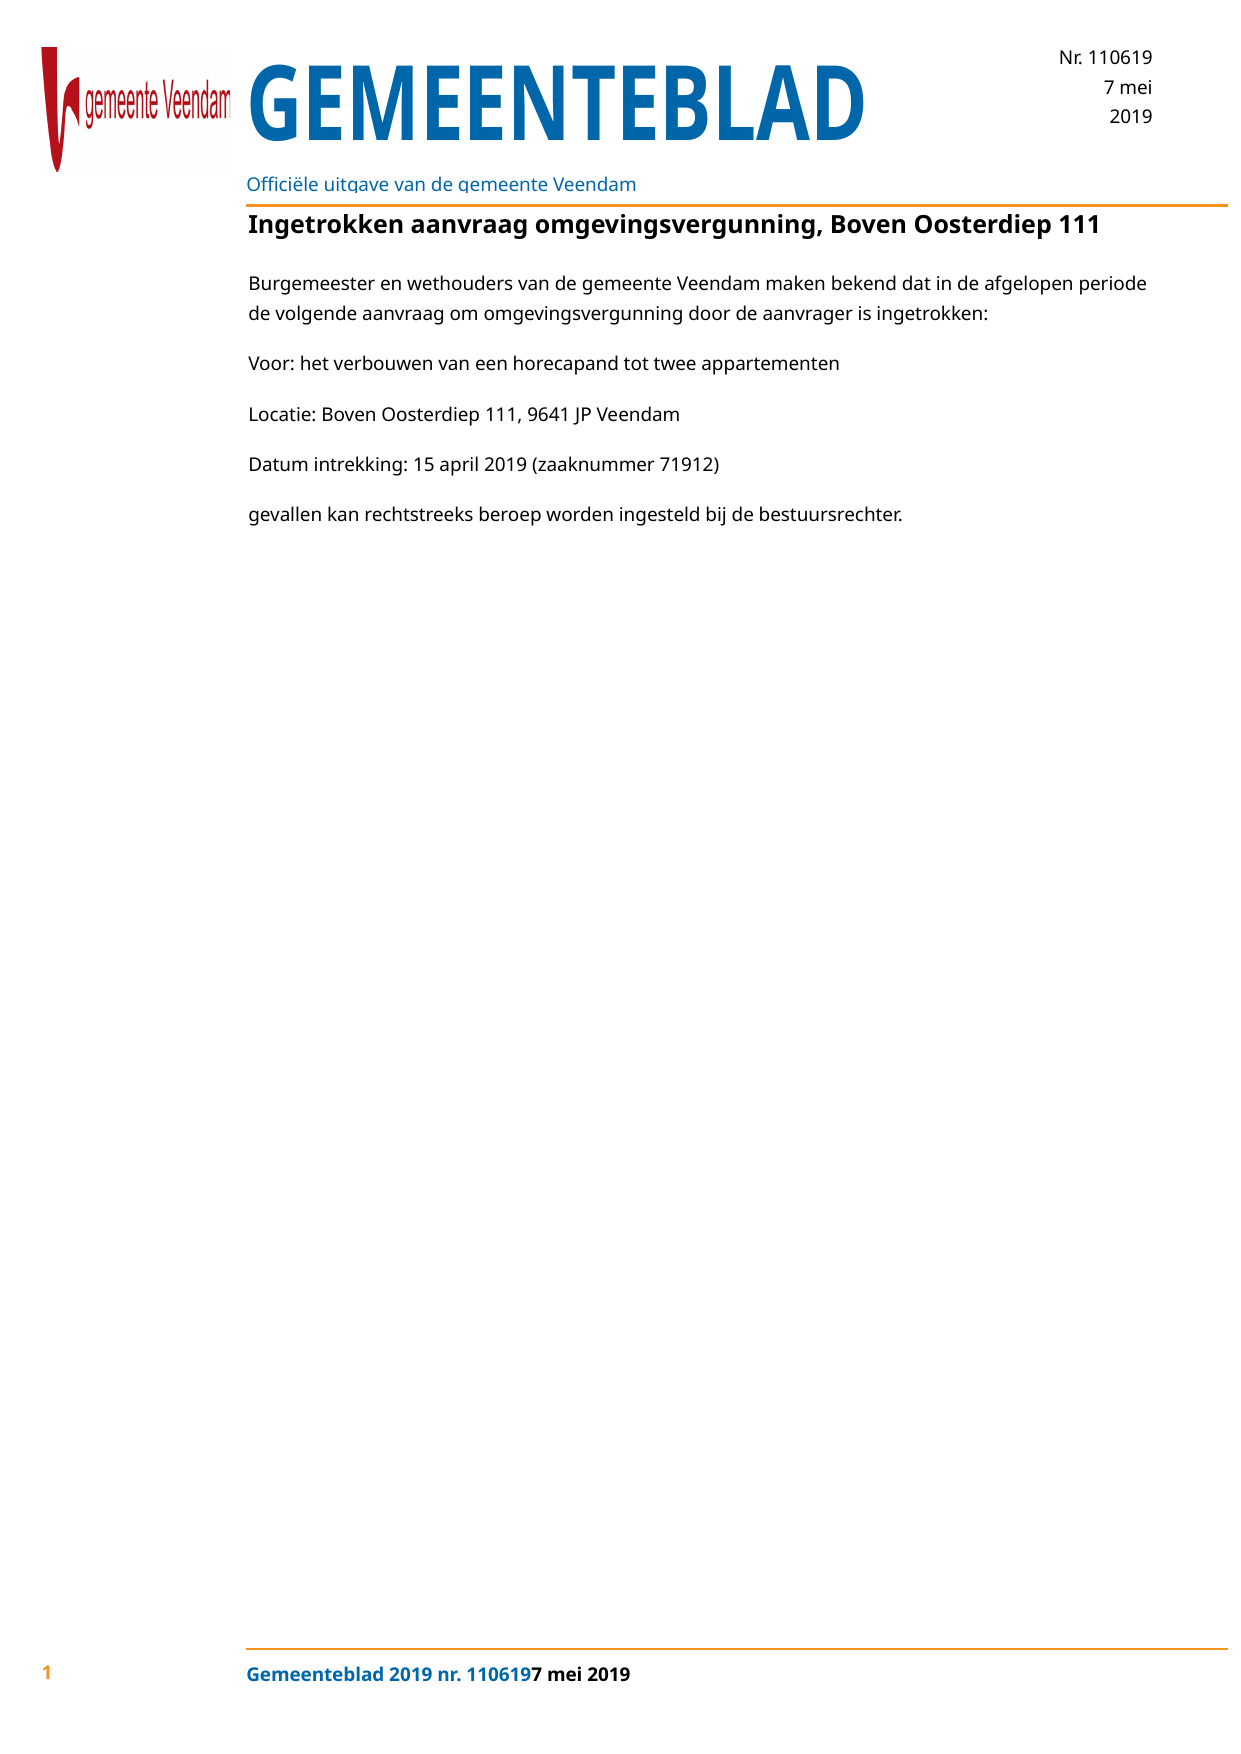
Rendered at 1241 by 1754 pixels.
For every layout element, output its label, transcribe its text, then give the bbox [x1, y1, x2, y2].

picture [41, 47, 231, 172]
text Locatie: Boven Oosterdiep 111, 9641 JP Veendam [248, 401, 1152, 426]
text Voor: het verbouwen van een horecapand tot twee appartementen [248, 350, 1152, 376]
text Burgemeester en wethouders van de gemeente Veendam maken bekend dat in de afgelopen periode de volgende aanvraag om omgevingsvergunning door de aanvrager is ingetrokken: [248, 270, 1152, 326]
text Datum intrekking: 15 april 2019 (zaaknummer 71912) [248, 451, 1152, 477]
text Ingetrokken aanvraag omgevingsvergunning, Boven Oosterdiep 111 [248, 207, 1152, 241]
text gevallen kan rechtstreeks beroep worden ingesteld bij de bestuursrechter. [248, 502, 1152, 527]
